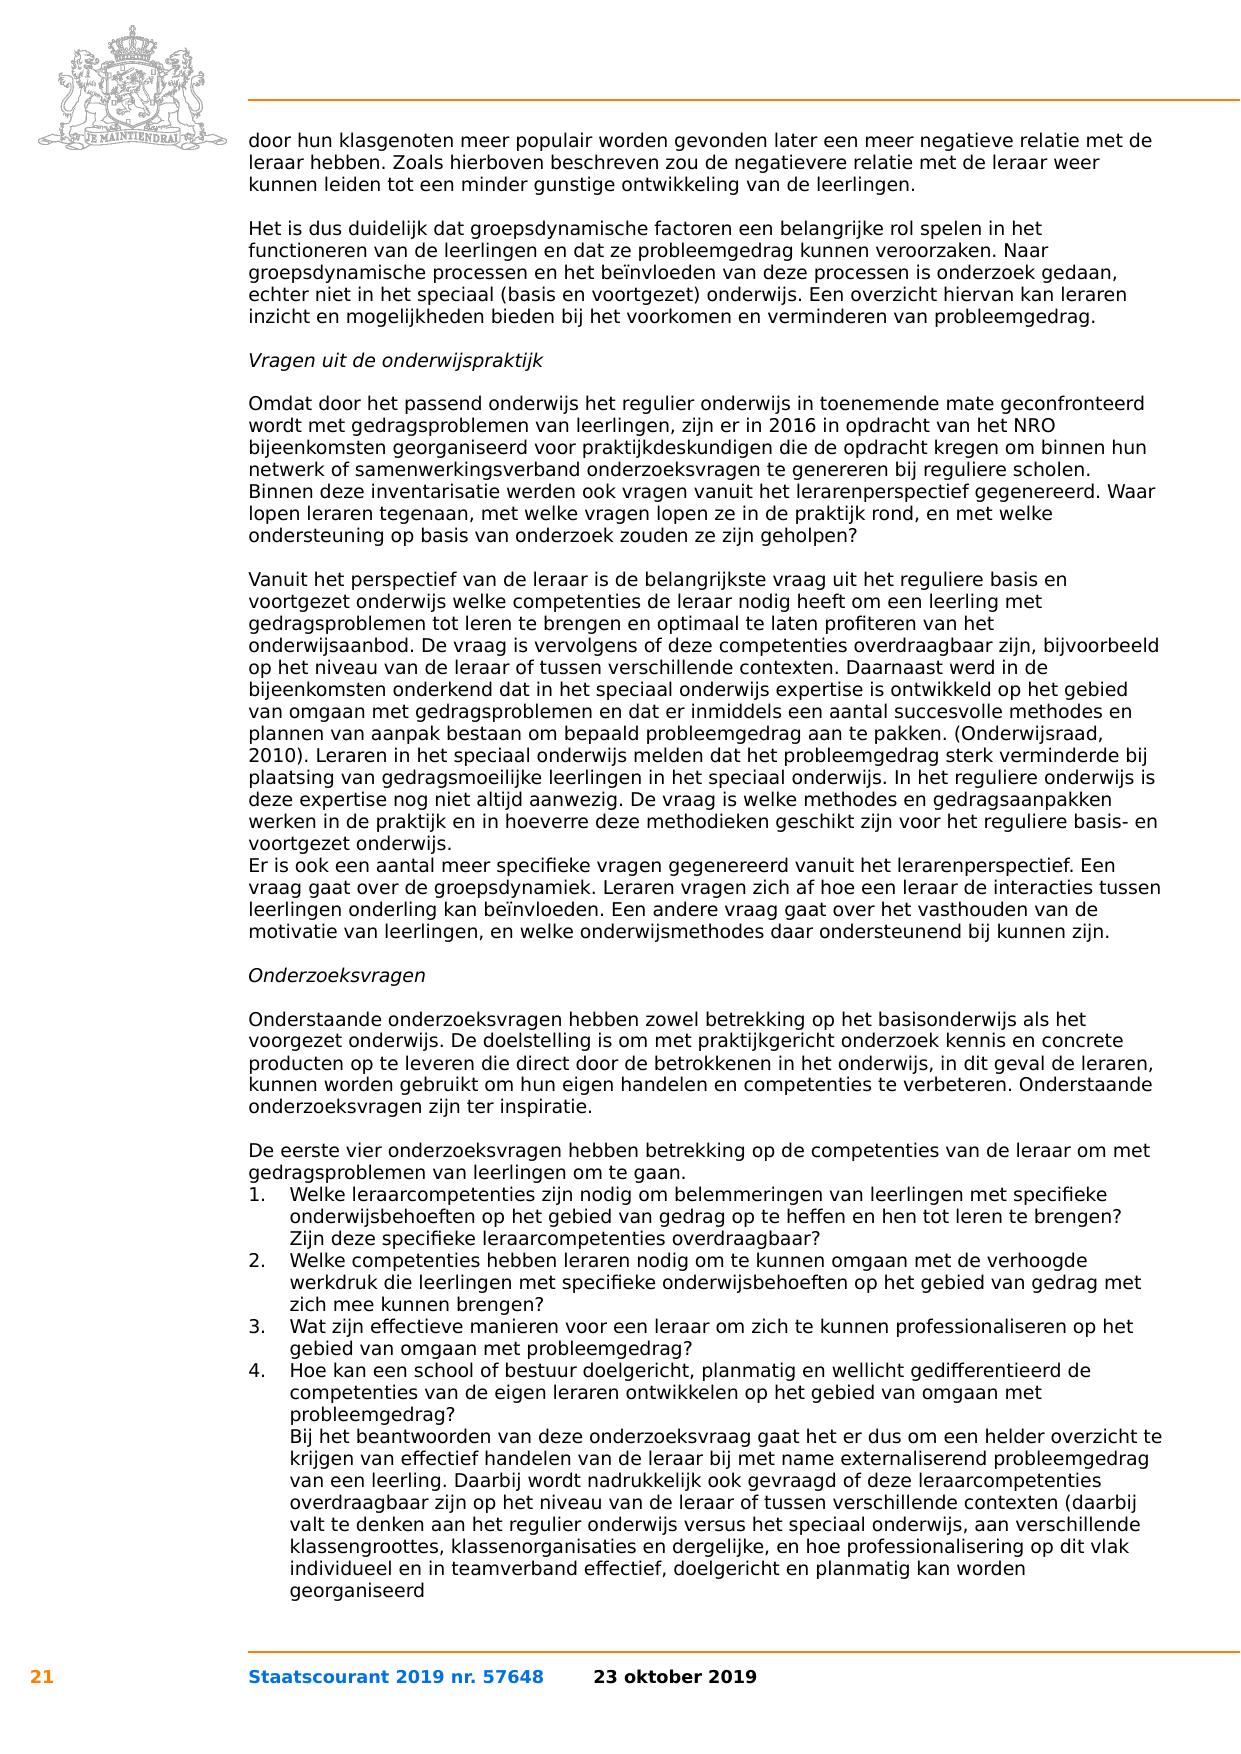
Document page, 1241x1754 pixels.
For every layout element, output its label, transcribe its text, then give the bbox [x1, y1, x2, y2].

text 3. Wat zijn effectieve manieren voor een leraar om zich te kunnen professionaliseren op het gebied van omgaan met probleemgedrag? [248, 1316, 1163, 1360]
subtitle Onderzoeksvragen [248, 964, 1163, 987]
text 1. Welke leraarcompetenties zijn nodig om belemmeringen van leerlingen met specifieke onderwijsbehoeften op het gebied van gedrag op te heffen en hen tot leren te brengen? Zijn deze specifieke leraarcompetenties overdraagbaar? [248, 1184, 1163, 1250]
text De eerste vier onderzoeksvragen hebben betrekking op de competenties van de leraar om met gedragsproblemen van leerlingen om te gaan. [248, 1140, 1163, 1184]
text Het is dus duidelijk dat groepsdynamische factoren een belangrijke rol spelen in het functioneren van de leerlingen en dat ze probleemgedrag kunnen veroorzaken. Naar groepsdynamische processen en het beïnvloeden van deze processen is onderzoek gedaan, echter niet in het speciaal (basis en voortgezet) onderwijs. Een overzicht hiervan kan leraren inzicht en mogelijkheden bieden bij het voorkomen en verminderen van probleemgedrag. [248, 218, 1163, 328]
text Onderstaande onderzoeksvragen hebben zowel betrekking op het basisonderwijs als het voorgezet onderwijs. De doelstelling is om met praktijkgericht onderzoek kennis en concrete producten op te leveren die direct door de betrokkenen in het onderwijs, in dit geval de leraren, kunnen worden gebruikt om hun eigen handelen en competenties te verbeteren. Onderstaande onderzoeksvragen zijn ter inspiratie. [248, 1008, 1163, 1118]
text Omdat door het passend onderwijs het regulier onderwijs in toenemende mate geconfronteerd wordt met gedragsproblemen van leerlingen, zijn er in 2016 in opdracht van het NRO bijeenkomsten georganiseerd voor praktijkdeskundigen die de opdracht kregen om binnen hun netwerk of samenwerkingsverband onderzoeksvragen te genereren bij reguliere scholen. [248, 393, 1163, 481]
text 2. Welke competenties hebben leraren nodig om te kunnen omgaan met de verhoogde werkdruk die leerlingen met specifieke onderwijsbehoeften op het gebied van gedrag met zich mee kunnen brengen? [248, 1250, 1163, 1316]
subtitle Vragen uit de onderwijspraktijk [248, 349, 1163, 371]
picture [38, 25, 227, 150]
text Vanuit het perspectief van de leraar is de belangrijkste vraag uit het reguliere basis en voortgezet onderwijs welke competenties de leraar nodig heeft om een leerling met gedragsproblemen tot leren te brengen en optimaal te laten profiteren van het onderwijsaanbod. De vraag is vervolgens of deze competenties overdraagbaar zijn, bijvoorbeeld op het niveau van de leraar of tussen verschillende contexten. Daarnaast werd in de bijeenkomsten onderkend dat in het speciaal onderwijs expertise is ontwikkeld op het gebied van omgaan met gedragsproblemen en dat er inmiddels een aantal succesvolle methodes en plannen van aanpak bestaan om bepaald probleemgedrag aan te pakken. (Onderwijsraad, 2010). Leraren in het speciaal onderwijs melden dat het probleemgedrag sterk verminderde bij plaatsing van gedragsmoeilijke leerlingen in het speciaal onderwijs. In het reguliere onderwijs is deze expertise nog niet altijd aanwezig. De vraag is welke methodes en gedragsaanpakken werken in de praktijk en in hoeverre deze methodieken geschikt zijn voor het reguliere basis- en voortgezet onderwijs. [248, 569, 1163, 855]
text Binnen deze inventarisatie werden ook vragen vanuit het lerarenperspectief gegenereerd. Waar lopen leraren tegenaan, met welke vragen lopen ze in de praktijk rond, en met welke ondersteuning op basis van onderzoek zouden ze zijn geholpen? [248, 481, 1163, 547]
text Bij het beantwoorden van deze onderzoeksvraag gaat het er dus om een helder overzicht te krijgen van effectief handelen van de leraar bij met name externaliserend probleemgedrag van een leerling. Daarbij wordt nadrukkelijk ook gevraagd of deze leraarcompetenties overdraagbaar zijn op het niveau van de leraar of tussen verschillende contexten (daarbij valt te denken aan het regulier onderwijs versus het speciaal onderwijs, aan verschillende klassengroottes, klassenorganisaties en dergelijke, en hoe professionalisering op dit vlak individueel en in teamverband effectief, doelgericht en planmatig kan worden georganiseerd [289, 1426, 1163, 1602]
text door hun klasgenoten meer populair worden gevonden later een meer negatieve relatie met de leraar hebben. Zoals hierboven beschreven zou de negatievere relatie met de leraar weer kunnen leiden tot een minder gunstige ontwikkeling van de leerlingen. [248, 130, 1163, 196]
text Er is ook een aantal meer specifieke vragen gegenereerd vanuit het lerarenperspectief. Een vraag gaat over de groepsdynamiek. Leraren vragen zich af hoe een leraar de interacties tussen leerlingen onderling kan beïnvloeden. Een andere vraag gaat over het vasthouden van de motivatie van leerlingen, en welke onderwijsmethodes daar ondersteunend bij kunnen zijn. [248, 855, 1163, 943]
text 4. Hoe kan een school of bestuur doelgericht, planmatig en wellicht gedifferentieerd de competenties van de eigen leraren ontwikkelen op het gebied van omgaan met probleemgedrag? [248, 1360, 1163, 1426]
